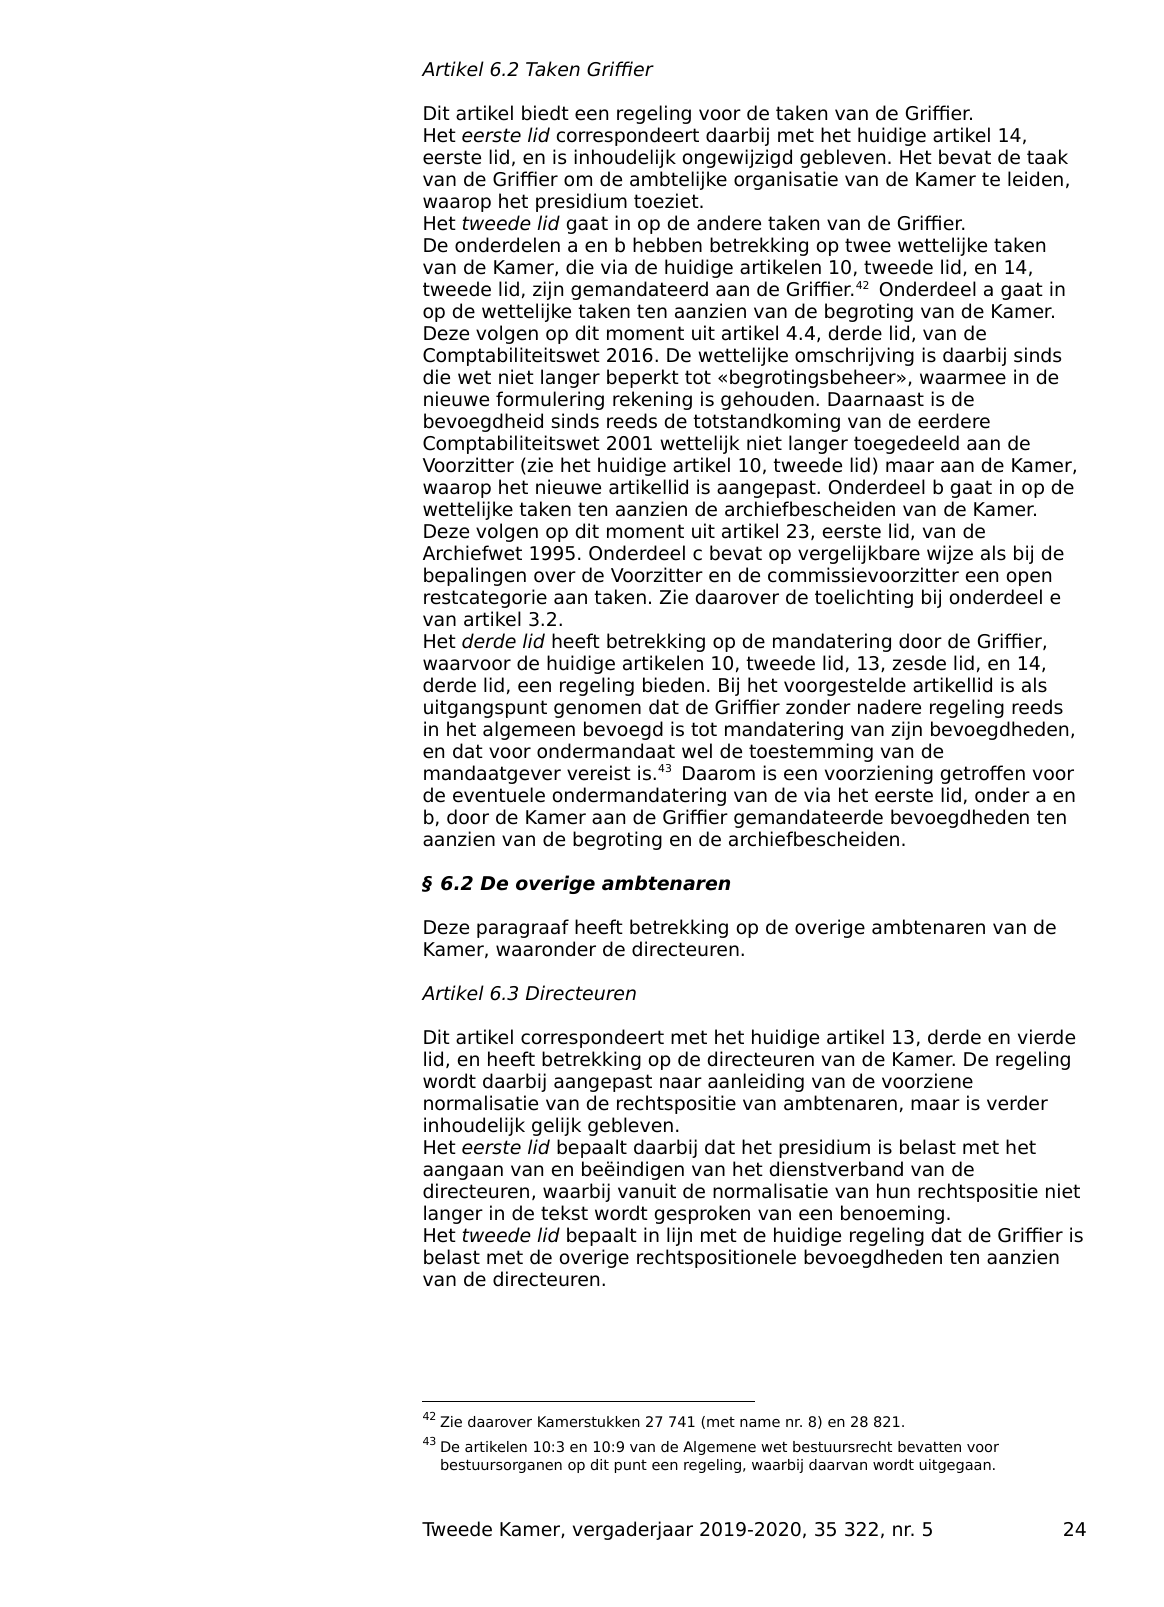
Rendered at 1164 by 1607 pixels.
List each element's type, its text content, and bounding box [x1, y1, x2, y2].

text Het eerste lid correspondeert daarbij met het huidige artikel 14, eerste lid, en is inhoudelijk ongewijzigd gebleven. Het bevat de taak van de Griffier om de ambtelijke organisatie van de Kamer te leiden, waarop het presidium toeziet. [422, 125, 1087, 213]
subtitle § 6.2 De overige ambtenaren [422, 873, 1087, 895]
text Dit artikel correspondeert met het huidige artikel 13, derde en vierde lid, en heeft betrekking op de directeuren van de Kamer. De regeling wordt daarbij aangepast naar aanleiding van de voorziene normalisatie van de rechtspositie van ambtenaren, maar is verder inhoudelijk gelijk gebleven. [422, 1027, 1087, 1137]
text De artikelen 10:3 en 10:9 van de Algemene wet bestuursrecht bevatten voor bestuursorganen op dit punt een regeling, waarbij daarvan wordt uitgegaan. [422, 1435, 1087, 1474]
text Het derde lid heeft betrekking op de mandatering door de Griffier, waarvoor de huidige artikelen 10, tweede lid, 13, zesde lid, en 14, derde lid, een regeling bieden. Bij het voorgestelde artikellid is als uitgangspunt genomen dat de Griffier zonder nadere regeling reeds in het algemeen bevoegd is tot mandatering van zijn bevoegdheden, en dat voor ondermandaat wel de toestemming van de mandaatgever vereist is. Daarom is een voorziening getroffen voor de eventuele ondermandatering van de via het eerste lid, onder a en b, door de Kamer aan de Griffier gemandateerde bevoegdheden ten aanzien van de begroting en de archiefbescheiden. [422, 631, 1087, 851]
text Deze paragraaf heeft betrekking op de overige ambtenaren van de Kamer, waaronder de directeuren. [422, 917, 1087, 961]
text Het eerste lid bepaalt daarbij dat het presidium is belast met het aangaan van en beëindigen van het dienstverband van de directeuren, waarbij vanuit de normalisatie van hun rechtspositie niet langer in de tekst wordt gesproken van een benoeming. [422, 1137, 1087, 1225]
text De onderdelen a en b hebben betrekking op twee wettelijke taken van de Kamer, die via de huidige artikelen 10, tweede lid, en 14, tweede lid, zijn gemandateerd aan de Griffier. Onderdeel a gaat in op de wettelijke taken ten aanzien van de begroting van de Kamer. Deze volgen op dit moment uit artikel 4.4, derde lid, van de Comptabiliteitswet 2016. De wettelijke omschrijving is daarbij sinds die wet niet langer beperkt tot «begrotingsbeheer», waarmee in de nieuwe formulering rekening is gehouden. Daarnaast is de bevoegdheid sinds reeds de totstandkoming van de eerdere Comptabiliteitswet 2001 wettelijk niet langer toegedeeld aan de Voorzitter (zie het huidige artikel 10, tweede lid) maar aan de Kamer, waarop het nieuwe artikellid is aangepast. Onderdeel b gaat in op de wettelijke taken ten aanzien de archiefbescheiden van de Kamer. Deze volgen op dit moment uit artikel 23, eerste lid, van de Archiefwet 1995. Onderdeel c bevat op vergelijkbare wijze als bij de bepalingen over de Voorzitter en de commissievoorzitter een open restcategorie aan taken. Zie daarover de toelichting bij onderdeel e van artikel 3.2. [422, 235, 1087, 631]
text Zie daarover Kamerstukken 27 741 (met name nr. 8) en 28 821. [422, 1410, 1087, 1432]
subtitle Artikel 6.3 Directeuren [422, 983, 1087, 1005]
subtitle Artikel 6.2 Taken Griffier [422, 59, 1087, 81]
text Het tweede lid bepaalt in lijn met de huidige regeling dat de Griffier is belast met de overige rechtspositionele bevoegdheden ten aanzien van de directeuren. [422, 1225, 1087, 1291]
text Dit artikel biedt een regeling voor de taken van de Griffier. [422, 103, 1087, 125]
text Het tweede lid gaat in op de andere taken van de Griffier. [422, 213, 1087, 235]
